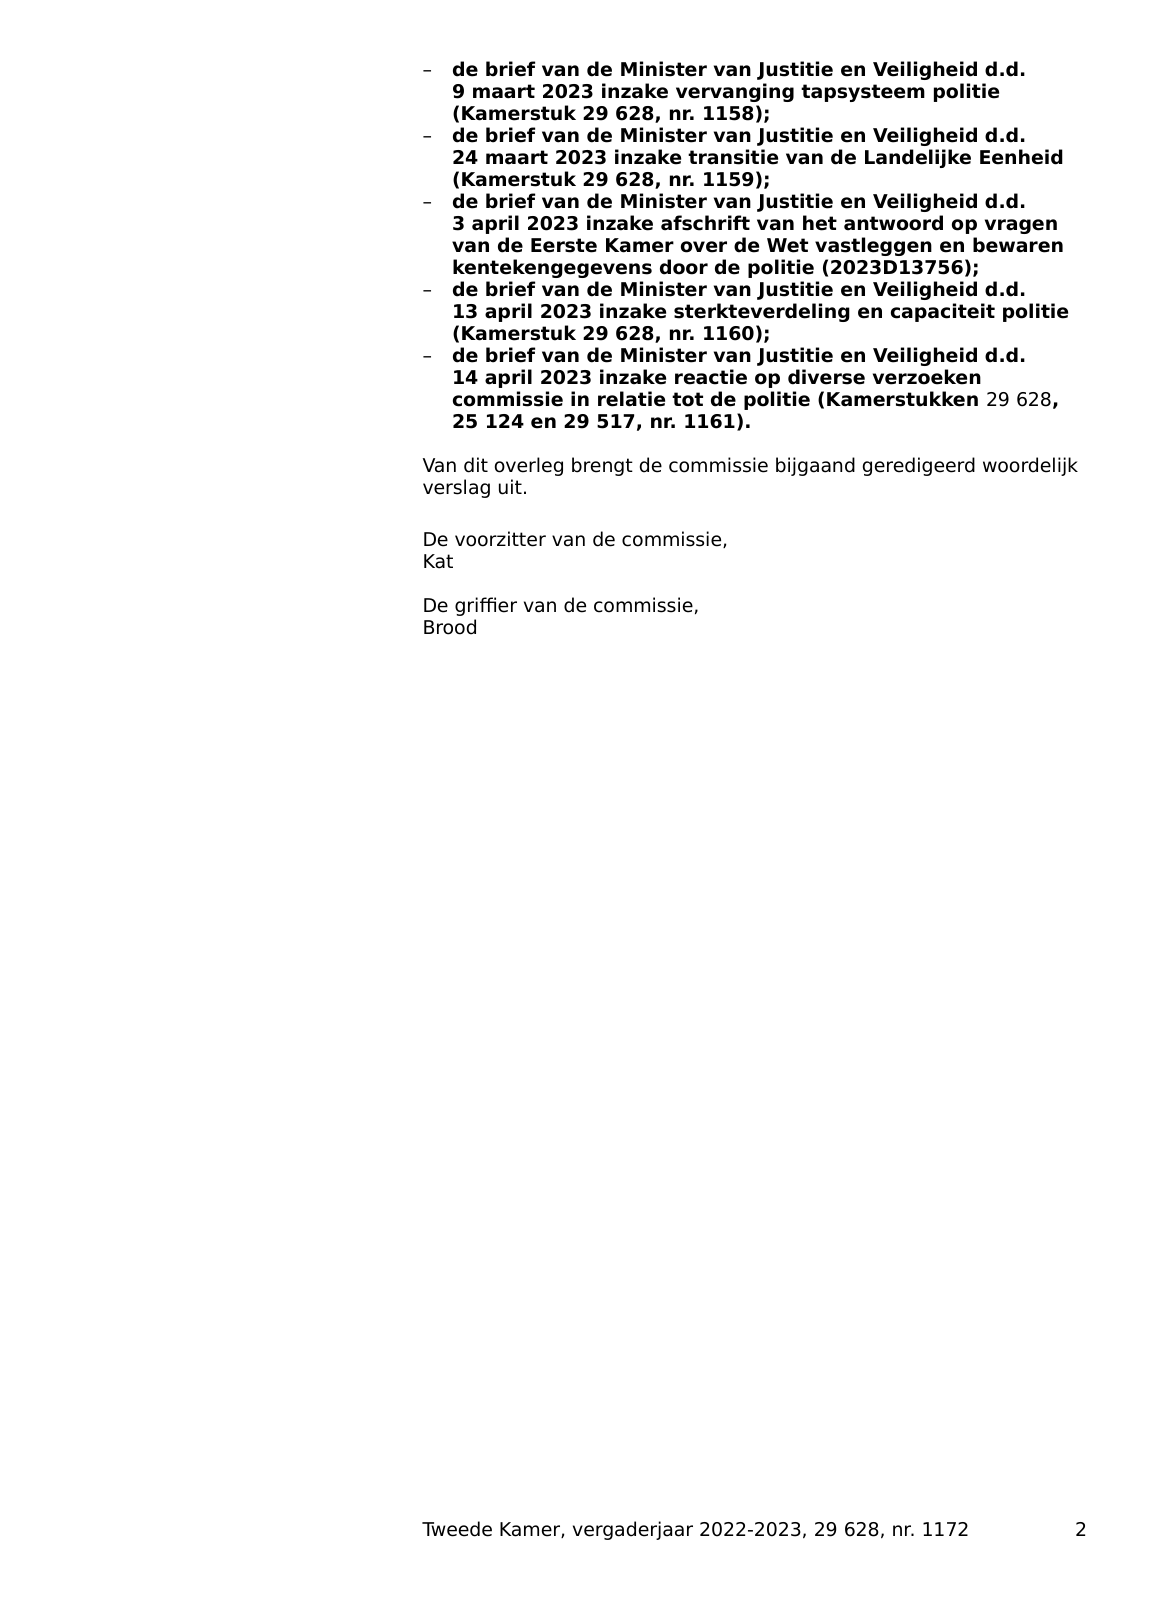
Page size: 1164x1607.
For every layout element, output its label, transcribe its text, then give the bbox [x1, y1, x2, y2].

text Van dit overleg brengt de commissie bijgaand geredigeerd woordelijk verslag uit. [422, 455, 1087, 499]
text – de brief van de Minister van Justitie en Veiligheid d.d. 24 maart 2023 inzake transitie van de Landelijke Eenheid (Kamerstuk 29 628, nr. 1159); [422, 125, 1087, 191]
text – de brief van de Minister van Justitie en Veiligheid d.d. 9 maart 2023 inzake vervanging tapsysteem politie (Kamerstuk 29 628, nr. 1158); [422, 59, 1087, 125]
text – de brief van de Minister van Justitie en Veiligheid d.d. 3 april 2023 inzake afschrift van het antwoord op vragen van de Eerste Kamer over de Wet vastleggen en bewaren kentekengegevens door de politie (2023D13756); [422, 191, 1087, 279]
text – de brief van de Minister van Justitie en Veiligheid d.d. 13 april 2023 inzake sterkteverdeling en capaciteit politie (Kamerstuk 29 628, nr. 1160); [422, 279, 1087, 345]
text De voorzitter van de commissie, Kat [422, 529, 1087, 573]
text – de brief van de Minister van Justitie en Veiligheid d.d. 14 april 2023 inzake reactie op diverse verzoeken commissie in relatie tot de politie (Kamerstukken 29 628, 25 124 en 29 517, nr. 1161). [422, 345, 1087, 433]
text De griffier van de commissie, Brood [422, 595, 1087, 639]
